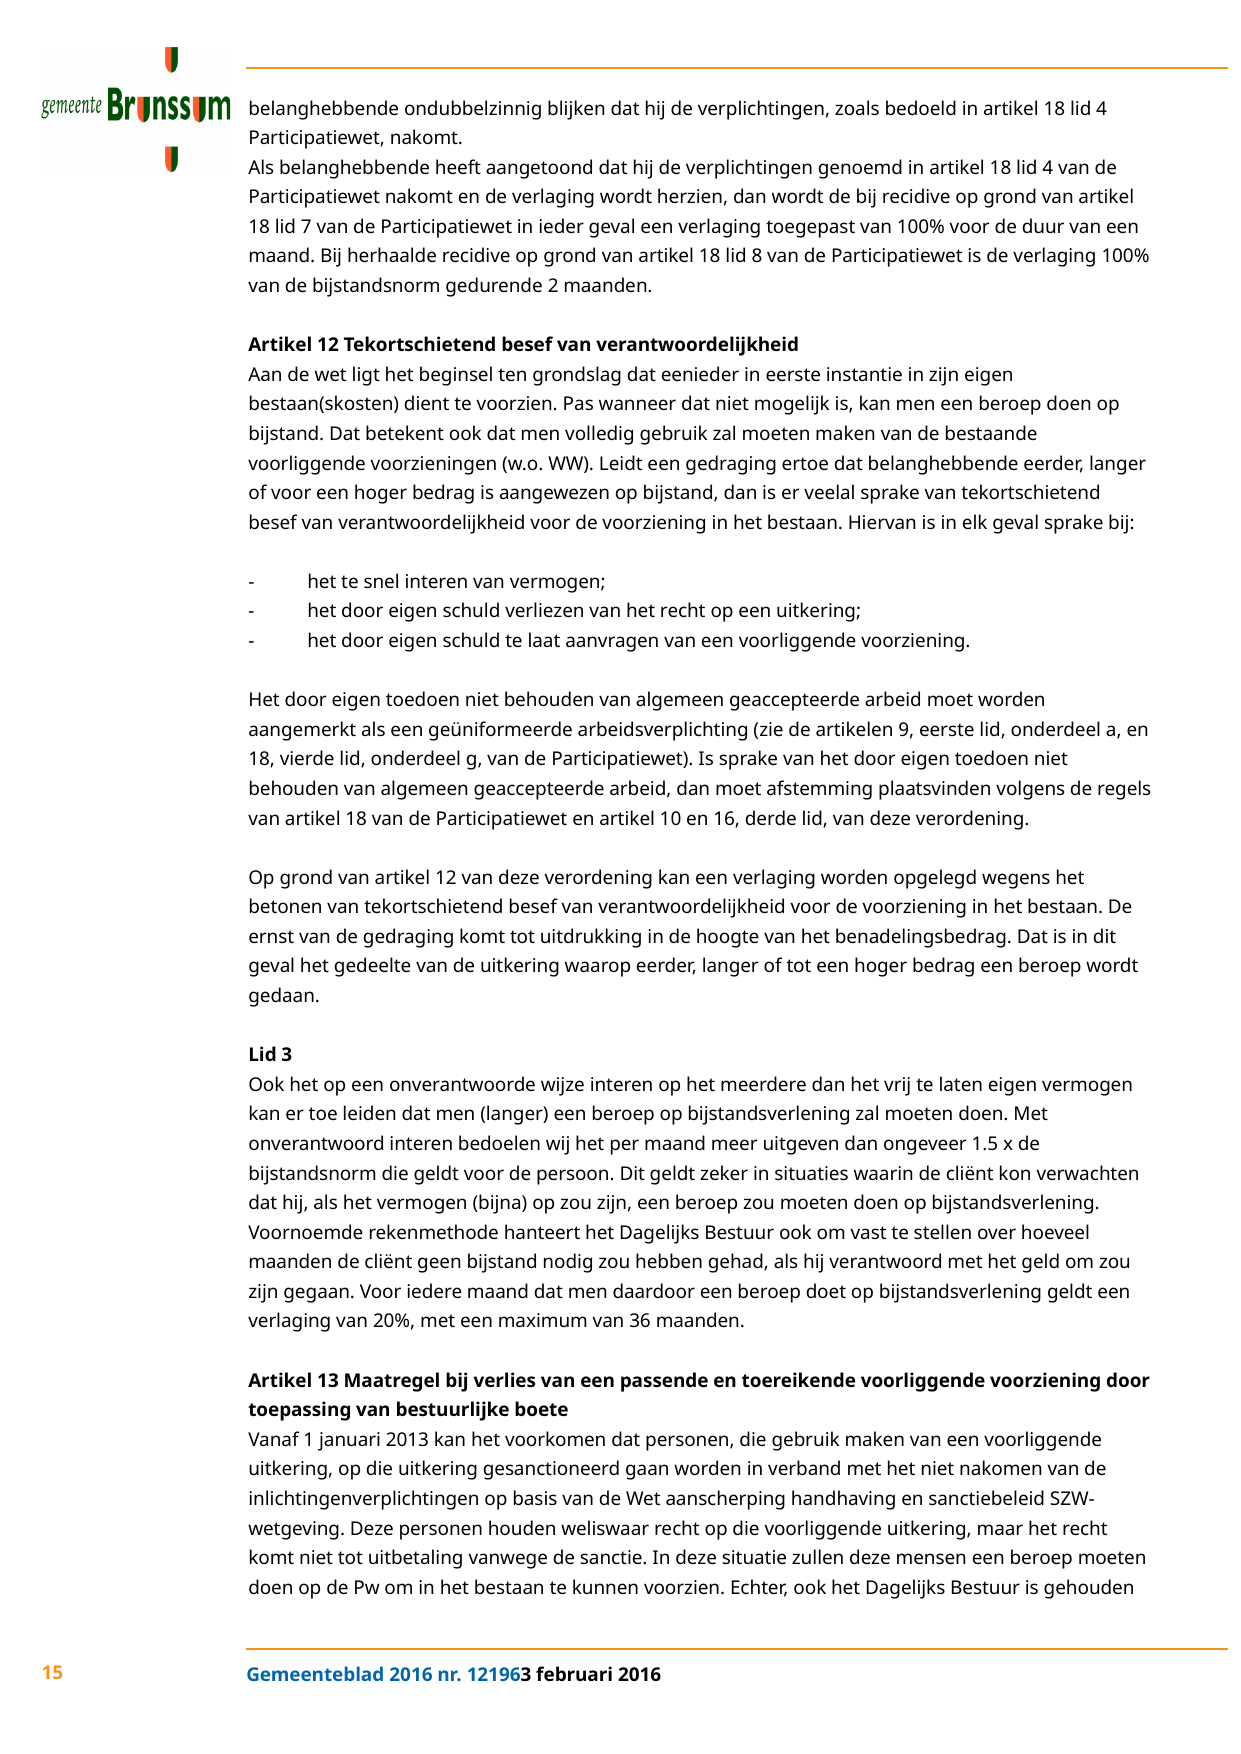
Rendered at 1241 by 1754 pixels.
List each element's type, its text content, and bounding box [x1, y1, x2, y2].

text belanghebbende ondubbelzinnig blijken dat hij de verplichtingen, zoals bedoeld in artikel 18 lid 4 Participatiewet, nakomt. [248, 95, 1152, 150]
list het te snel interen van vermogen; [248, 568, 1152, 594]
text Artikel 12 Tekortschietend besef van verantwoordelijkheid [248, 331, 1152, 357]
list het door eigen schuld verliezen van het recht op een uitkering; [248, 598, 1152, 623]
picture [41, 47, 231, 172]
text Als belanghebbende heeft aangetoond dat hij de verplichtingen genoemd in artikel 18 lid 4 van de Participatiewet nakomt en de verlaging wordt herzien, dan wordt de bij recidive op grond van artikel 18 lid 7 van de Participatiewet in ieder geval een verlaging toegepast van 100% voor de duur van een maand. Bij herhaalde recidive op grond van artikel 18 lid 8 van de Participatiewet is de verlaging 100% van de bijstandsnorm gedurende 2 maanden. [248, 154, 1152, 298]
text Lid 3 [248, 1041, 1152, 1067]
list het door eigen schuld te laat aanvragen van een voorliggende voorziening. [248, 627, 1152, 653]
text Voornoemde rekenmethode hanteert het Dagelijks Bestuur ook om vast te stellen over hoeveel maanden de cliënt geen bijstand nodig zou hebben gehad, als hij verantwoord met het geld om zou zijn gegaan. Voor iedere maand dat men daardoor een beroep doet op bijstandsverlening geldt een verlaging van 20%, met een maximum van 36 maanden. [248, 1219, 1152, 1333]
text Ook het op een onverantwoorde wijze interen op het meerdere dan het vrij te laten eigen vermogen kan er toe leiden dat men (langer) een beroep op bijstandsverlening zal moeten doen. Met onverantwoord interen bedoelen wij het per maand meer uitgeven dan ongeveer 1.5 x de bijstandsnorm die geldt voor de persoon. Dit geldt zeker in situaties waarin de cliënt kon verwachten dat hij, als het vermogen (bijna) op zou zijn, een beroep zou moeten doen op bijstandsverlening. [248, 1071, 1152, 1215]
text Aan de wet ligt het beginsel ten grondslag dat eenieder in eerste instantie in zijn eigen bestaan(skosten) dient te voorzien. Pas wanneer dat niet mogelijk is, kan men een beroep doen op bijstand. Dat betekent ook dat men volledig gebruik zal moeten maken van de bestaande voorliggende voorzieningen (w.o. WW). Leidt een gedraging ertoe dat belanghebbende eerder, langer of voor een hoger bedrag is aangewezen op bijstand, dan is er veelal sprake van tekortschietend besef van verantwoordelijkheid voor de voorziening in het bestaan. Hiervan is in elk geval sprake bij: [248, 361, 1152, 535]
text Artikel 13 Maatregel bij verlies van een passende en toereikende voorliggende voorziening door toepassing van bestuurlijke boete [248, 1367, 1152, 1422]
text Vanaf 1 januari 2013 kan het voorkomen dat personen, die gebruik maken van een voorliggende uitkering, op die uitkering gesanctioneerd gaan worden in verband met het niet nakomen van de inlichtingenverplichtingen op basis van de Wet aanscherping handhaving en sanctiebeleid SZW-wetgeving. Deze personen houden weliswaar recht op die voorliggende uitkering, maar het recht komt niet tot uitbetaling vanwege de sanctie. In deze situatie zullen deze mensen een beroep moeten doen op de Pw om in het bestaan te kunnen voorzien. Echter, ook het Dagelijks Bestuur is gehouden [248, 1426, 1152, 1600]
text Het door eigen toedoen niet behouden van algemeen geaccepteerde arbeid moet worden aangemerkt als een geüniformeerde arbeidsverplichting (zie de artikelen 9, eerste lid, onderdeel a, en 18, vierde lid, onderdeel g, van de Participatiewet). Is sprake van het door eigen toedoen niet behouden van algemeen geaccepteerde arbeid, dan moet afstemming plaatsvinden volgens de regels van artikel 18 van de Participatiewet en artikel 10 en 16, derde lid, van deze verordening. [248, 686, 1152, 831]
text Op grond van artikel 12 van deze verordening kan een verlaging worden opgelegd wegens het betonen van tekortschietend besef van verantwoordelijkheid voor de voorziening in het bestaan. De ernst van de gedraging komt tot uitdrukking in de hoogte van het benadelingsbedrag. Dat is in dit geval het gedeelte van de uitkering waarop eerder, langer of tot een hoger bedrag een beroep wordt gedaan. [248, 864, 1152, 1008]
